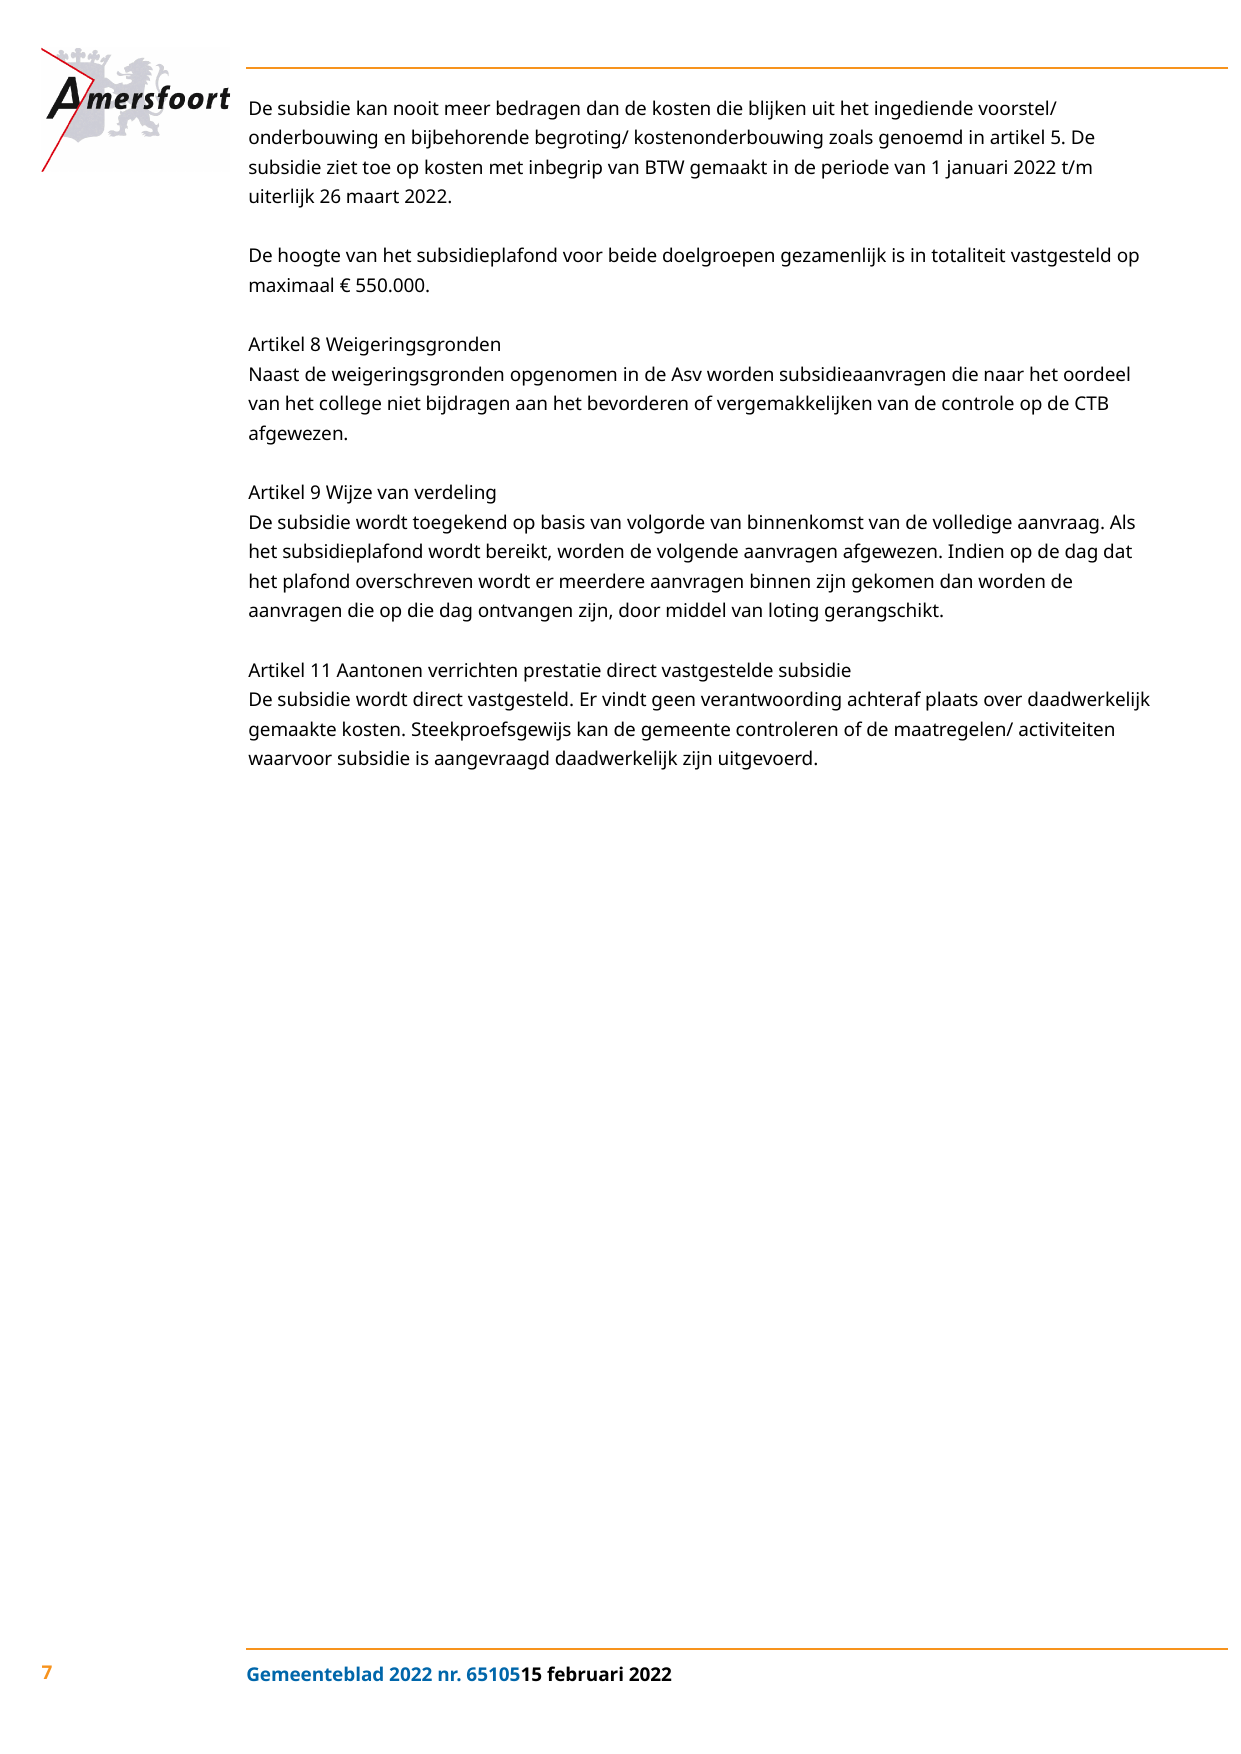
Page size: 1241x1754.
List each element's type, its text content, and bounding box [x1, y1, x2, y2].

text De hoogte van het subsidieplafond voor beide doelgroepen gezamenlijk is in totaliteit vastgesteld op maximaal € 550.000. [248, 243, 1152, 298]
text Artikel 9 Wijze van verdeling [248, 479, 1152, 505]
text Artikel 11 Aantonen verrichten prestatie direct vastgestelde subsidie [248, 657, 1152, 683]
text De subsidie wordt toegekend op basis van volgorde van binnenkomst van de volledige aanvraag. Als het subsidieplafond wordt bereikt, worden de volgende aanvragen afgewezen. Indien op de dag dat het plafond overschreven wordt er meerdere aanvragen binnen zijn gekomen dan worden de aanvragen die op die dag ontvangen zijn, door middel van loting gerangschikt. [248, 509, 1152, 623]
text Naast de weigeringsgronden opgenomen in de Asv worden subsidieaanvragen die naar het oordeel van het college niet bijdragen aan het bevorderen of vergemakkelijken van de controle op de CTB afgewezen. [248, 361, 1152, 446]
picture [41, 47, 231, 172]
text De subsidie kan nooit meer bedragen dan de kosten die blijken uit het ingediende voorstel/ onderbouwing en bijbehorende begroting/ kostenonderbouwing zoals genoemd in artikel 5. De subsidie ziet toe op kosten met inbegrip van BTW gemaakt in de periode van 1 januari 2022 t/m uiterlijk 26 maart 2022. [248, 95, 1152, 209]
text Artikel 8 Weigeringsgronden [248, 331, 1152, 357]
text De subsidie wordt direct vastgesteld. Er vindt geen verantwoording achteraf plaats over daadwerkelijk gemaakte kosten. Steekproefsgewijs kan de gemeente controleren of de maatregelen/ activiteiten waarvoor subsidie is aangevraagd daadwerkelijk zijn uitgevoerd. [248, 686, 1152, 771]
